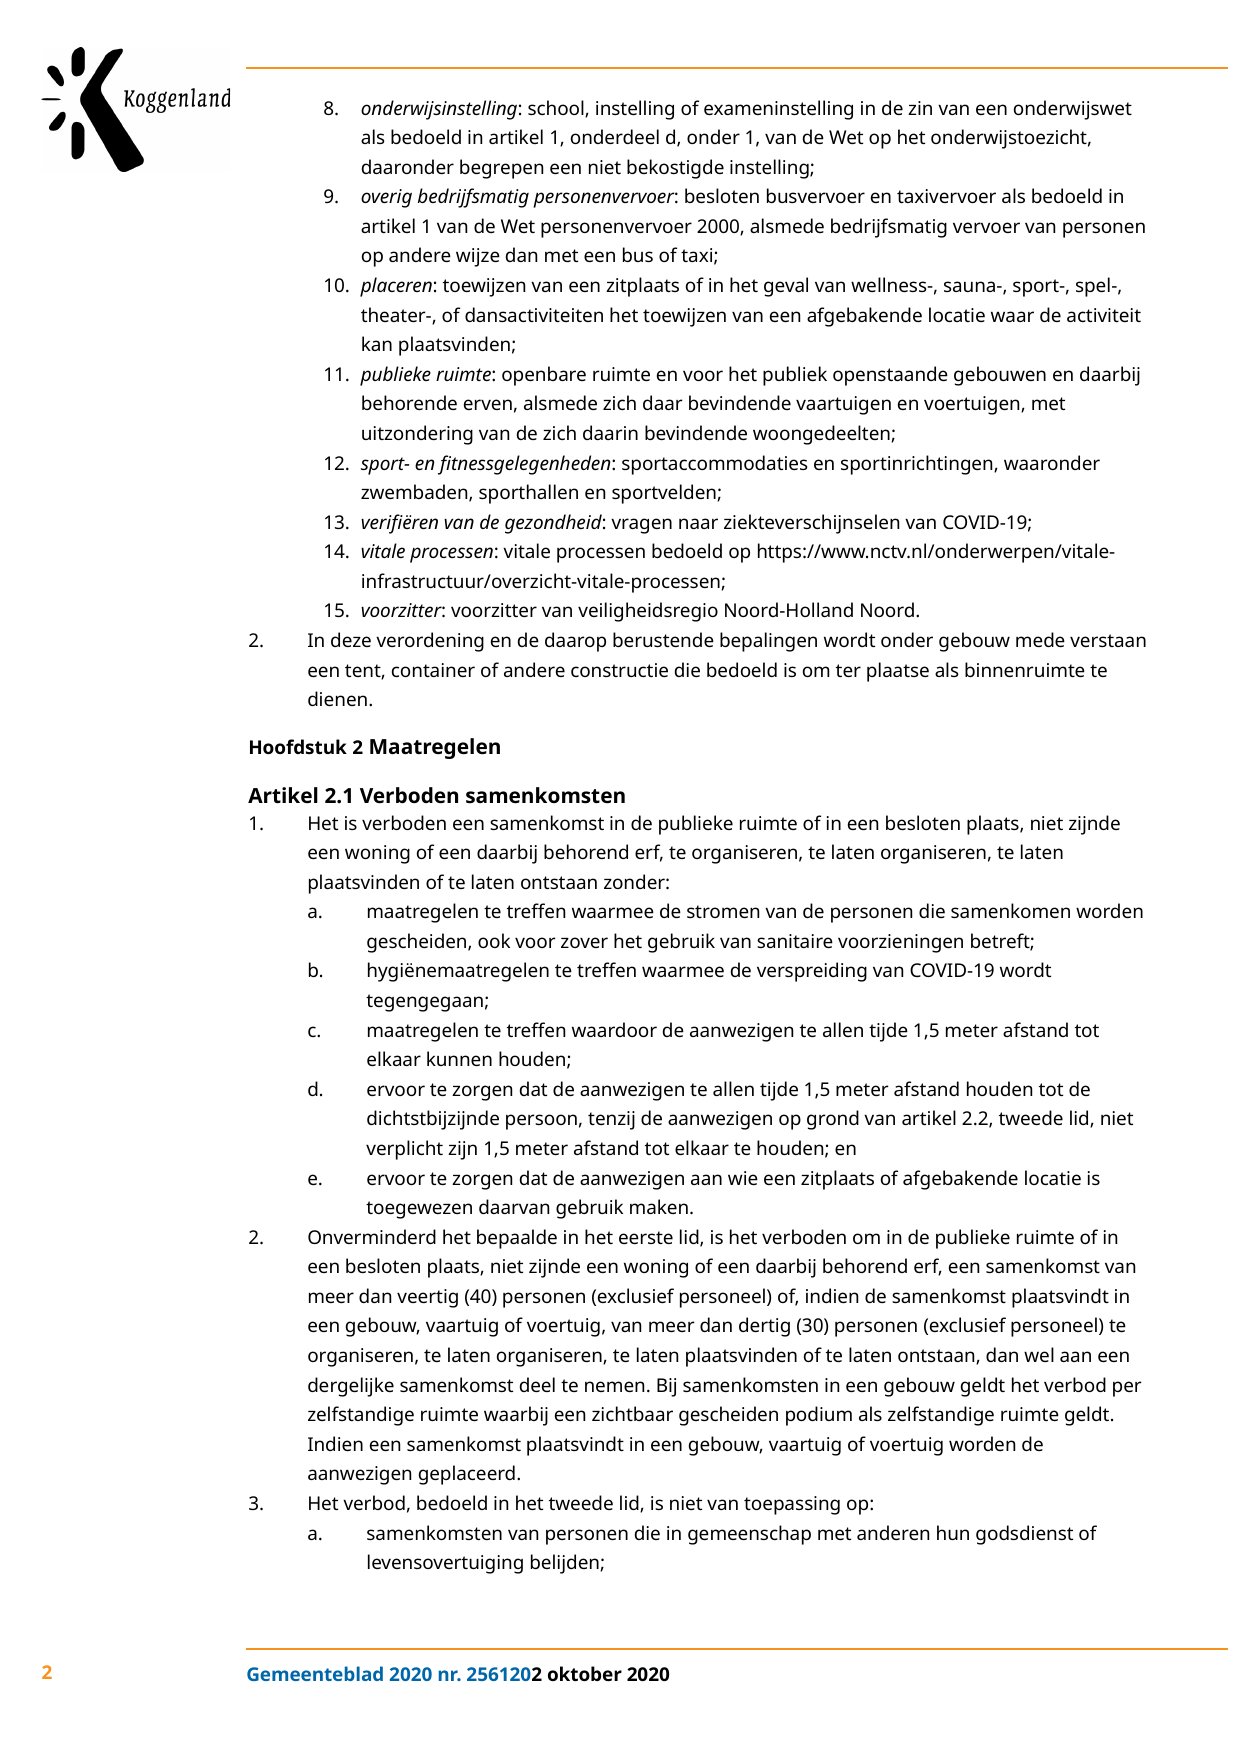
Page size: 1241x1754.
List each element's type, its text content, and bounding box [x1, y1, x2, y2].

list samenkomsten van personen die in gemeenschap met anderen hun godsdienst of levensovertuiging belijden; [307, 1520, 1152, 1575]
list maatregelen te treffen waardoor de aanwezigen te allen tijde 1,5 meter afstand tot elkaar kunnen houden; [307, 1017, 1152, 1072]
list voorzitter: voorzitter van veiligheidsregio Noord-Holland Noord. [323, 598, 1152, 623]
text Artikel 2.1 Verboden samenkomsten [248, 781, 1152, 810]
list overig bedrijfsmatig personenvervoer: besloten busvervoer en taxivervoer als bedoeld in artikel 1 van de Wet personenvervoer 2000, alsmede bedrijfsmatig vervoer van personen op andere wijze dan met een bus of taxi; [323, 183, 1152, 268]
list sport- en fitnessgelegenheden: sportaccommodaties en sportinrichtingen, waaronder zwembaden, sporthallen en sportvelden; [323, 450, 1152, 505]
list vitale processen: vitale processen bedoeld op https://www.nctv.nl/onderwerpen/vitale-infrastructuur/overzicht-vitale-processen; [323, 538, 1152, 594]
text Hoofdstuk 2 Maatregelen [248, 732, 1152, 761]
list ervoor te zorgen dat de aanwezigen te allen tijde 1,5 meter afstand houden tot de dichtstbijzijnde persoon, tenzij de aanwezigen op grond van artikel 2.2, tweede lid, niet verplicht zijn 1,5 meter afstand tot elkaar te houden; en [307, 1076, 1152, 1161]
list Onverminderd het bepaalde in het eerste lid, is het verboden om in de publieke ruimte of in een besloten plaats, niet zijnde een woning of een daarbij behorend erf, een samenkomst van meer dan veertig (40) personen (exclusief personeel) of, indien de samenkomst plaatsvindt in een gebouw, vaartuig of voertuig, van meer dan dertig (30) personen (exclusief personeel) te organiseren, te laten organiseren, te laten plaatsvinden of te laten ontstaan, dan wel aan een dergelijke samenkomst deel te nemen. Bij samenkomsten in een gebouw geldt het verbod per zelfstandige ruimte waarbij een zichtbaar gescheiden podium als zelfstandige ruimte geldt. Indien een samenkomst plaatsvindt in een gebouw, vaartuig of voertuig worden de aanwezigen geplaceerd. [248, 1224, 1152, 1486]
list Het is verboden een samenkomst in de publieke ruimte of in een besloten plaats, niet zijnde een woning of een daarbij behorend erf, te organiseren, te laten organiseren, te laten plaatsvinden of te laten ontstaan zonder: [248, 810, 1152, 895]
list Het verbod, bedoeld in het tweede lid, is niet van toepassing op: [248, 1490, 1152, 1516]
list hygiënemaatregelen te treffen waarmee de verspreiding van COVID-19 wordt tegengegaan; [307, 958, 1152, 1013]
list ervoor te zorgen dat de aanwezigen aan wie een zitplaats of afgebakende locatie is toegewezen daarvan gebruik maken. [307, 1165, 1152, 1220]
list onderwijsinstelling: school, instelling of exameninstelling in de zin van een onderwijswet als bedoeld in artikel 1, onderdeel d, onder 1, van de Wet op het onderwijstoezicht, daaronder begrepen een niet bekostigde instelling; [323, 95, 1152, 180]
list In deze verordening en de daarop berustende bepalingen wordt onder gebouw mede verstaan een tent, container of andere constructie die bedoeld is om ter plaatse als binnenruimte te dienen. [248, 627, 1152, 712]
picture [41, 47, 231, 172]
list placeren: toewijzen van een zitplaats of in het geval van wellness-, sauna-, sport-, spel-, theater-, of dansactiviteiten het toewijzen van een afgebakende locatie waar de activiteit kan plaatsvinden; [323, 272, 1152, 357]
list maatregelen te treffen waarmee de stromen van de personen die samenkomen worden gescheiden, ook voor zover het gebruik van sanitaire voorzieningen betreft; [307, 898, 1152, 954]
list publieke ruimte: openbare ruimte en voor het publiek openstaande gebouwen en daarbij behorende erven, alsmede zich daar bevindende vaartuigen en voertuigen, met uitzondering van de zich daarin bevindende woongedeelten; [323, 361, 1152, 446]
list verifiëren van de gezondheid: vragen naar ziekteverschijnselen van COVID-19; [323, 509, 1152, 535]
